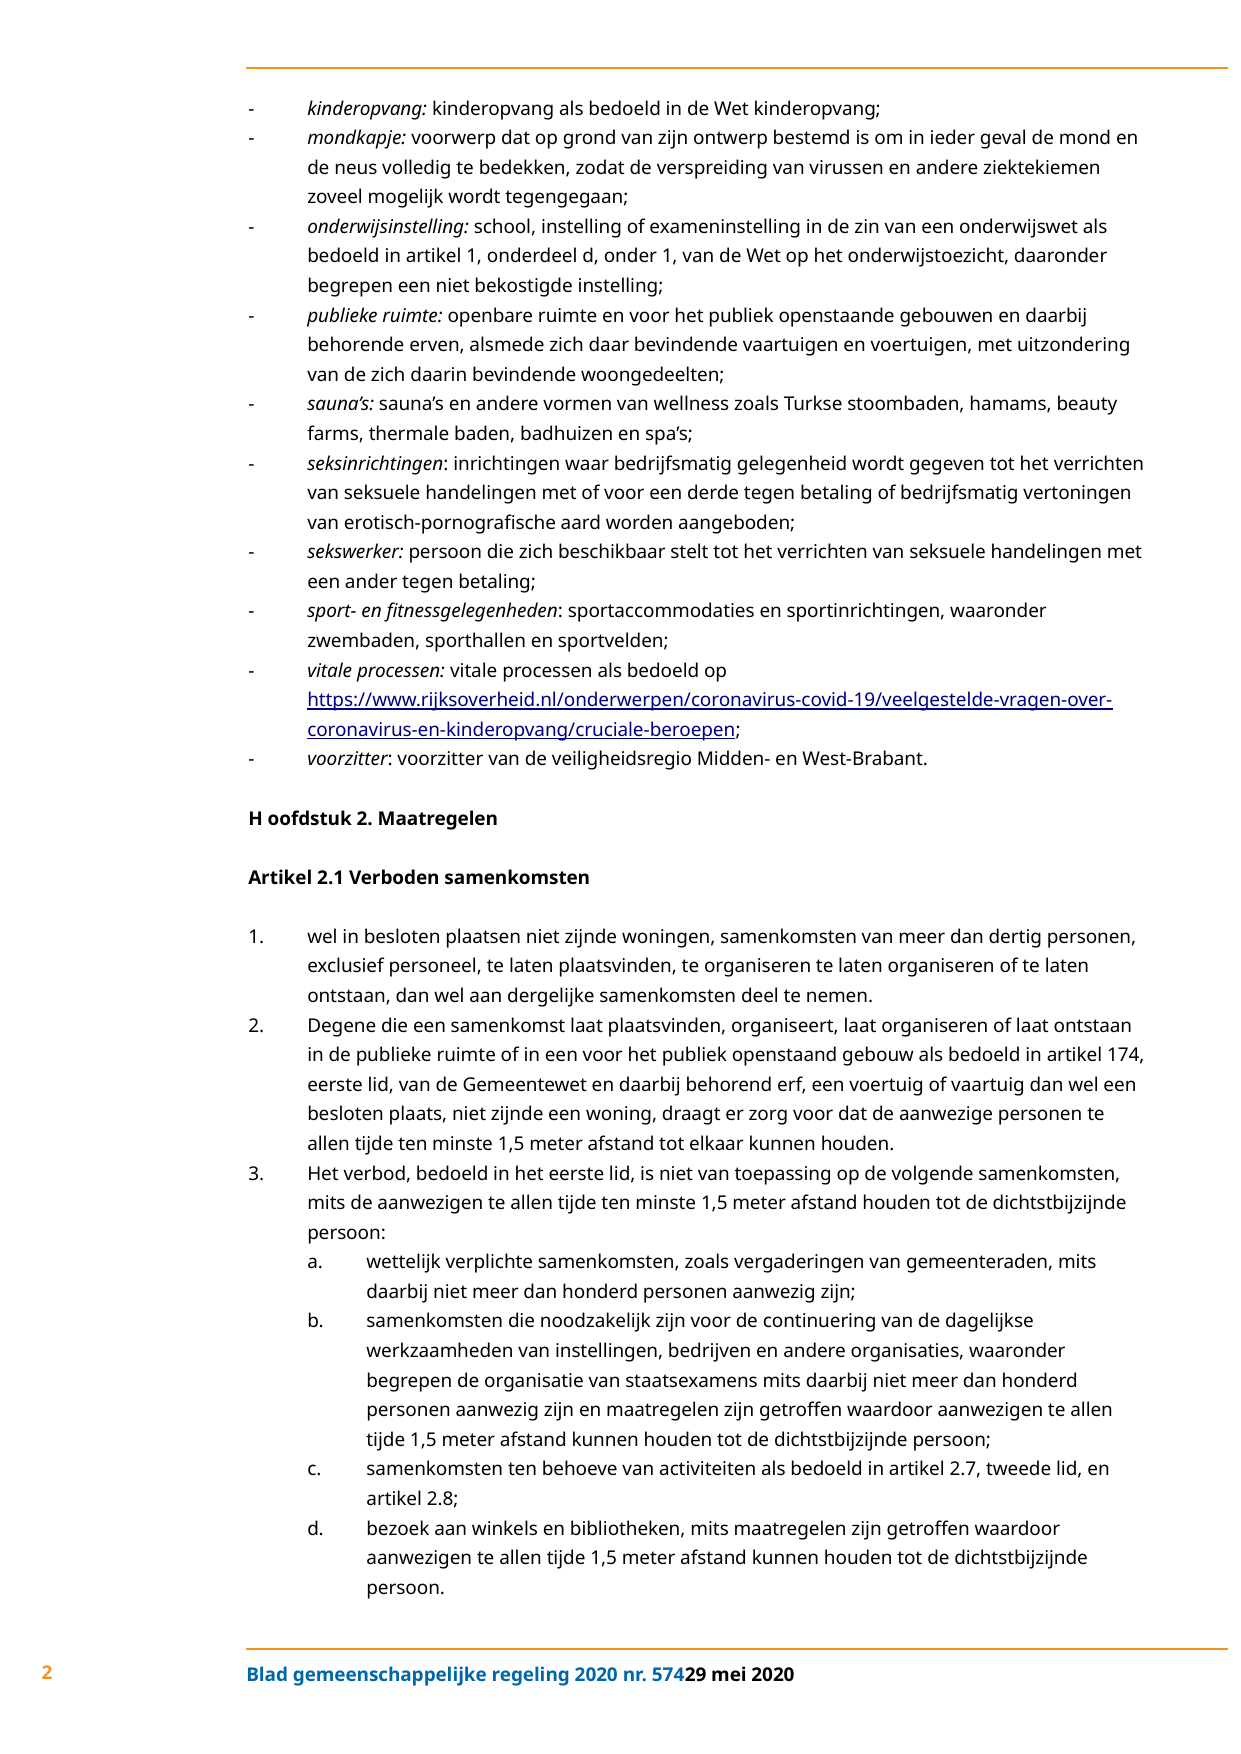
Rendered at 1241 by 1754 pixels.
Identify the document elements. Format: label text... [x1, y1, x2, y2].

list wel in besloten plaatsen niet zijnde woningen, samenkomsten van meer dan dertig personen, exclusief personeel, te laten plaatsvinden, te organiseren te laten organiseren of te laten ontstaan, dan wel aan dergelijke samenkomsten deel te nemen. [248, 923, 1152, 1008]
picture [41, 47, 231, 172]
list vitale processen: vitale processen als bedoeld op https://www.rijksoverheid.nl/onderwerpen/coronavirus-covid-19/veelgestelde-vragen-over-coronavirus-en-kinderopvang/cruciale-beroepen; [248, 657, 1152, 742]
list bezoek aan winkels en bibliotheken, mits maatregelen zijn getroffen waardoor aanwezigen te allen tijde 1,5 meter afstand kunnen houden tot de dichtstbijzijnde persoon. [307, 1515, 1152, 1600]
list kinderopvang: kinderopvang als bedoeld in de Wet kinderopvang; [248, 95, 1152, 121]
list seksinrichtingen: inrichtingen waar bedrijfsmatig gelegenheid wordt gegeven tot het verrichten van seksuele handelingen met of voor een derde tegen betaling of bedrijfsmatig vertoningen van erotisch-pornografische aard worden aangeboden; [248, 450, 1152, 535]
list samenkomsten ten behoeve van activiteiten als bedoeld in artikel 2.7, tweede lid, en artikel 2.8; [307, 1456, 1152, 1511]
list onderwijsinstelling: school, instelling of exameninstelling in de zin van een onderwijswet als bedoeld in artikel 1, onderdeel d, onder 1, van de Wet op het onderwijstoezicht, daaronder begrepen een niet bekostigde instelling; [248, 213, 1152, 298]
list Het verbod, bedoeld in het eerste lid, is niet van toepassing op de volgende samenkomsten, mits de aanwezigen te allen tijde ten minste 1,5 meter afstand houden tot de dichtstbijzijnde persoon: [248, 1160, 1152, 1245]
list Degene die een samenkomst laat plaatsvinden, organiseert, laat organiseren of laat ontstaan in de publieke ruimte of in een voor het publiek openstaand gebouw als bedoeld in artikel 174, eerste lid, van de Gemeentewet en daarbij behorend erf, een voertuig of vaartuig dan wel een besloten plaats, niet zijnde een woning, draagt er zorg voor dat de aanwezige personen te allen tijde ten minste 1,5 meter afstand tot elkaar kunnen houden. [248, 1012, 1152, 1156]
list samenkomsten die noodzakelijk zijn voor de continuering van de dagelijkse werkzaamheden van instellingen, bedrijven en andere organisaties, waaronder begrepen de organisatie van staatsexamens mits daarbij niet meer dan honderd personen aanwezig zijn en maatregelen zijn getroffen waardoor aanwezigen te allen tijde 1,5 meter afstand kunnen houden tot de dichtstbijzijnde persoon; [307, 1308, 1152, 1452]
list sport- en fitnessgelegenheden: sportaccommodaties en sportinrichtingen, waaronder zwembaden, sporthallen en sportvelden; [248, 598, 1152, 653]
list sekswerker: persoon die zich beschikbaar stelt tot het verrichten van seksuele handelingen met een ander tegen betaling; [248, 538, 1152, 594]
list publieke ruimte: openbare ruimte en voor het publiek openstaande gebouwen en daarbij behorende erven, alsmede zich daar bevindende vaartuigen en voertuigen, met uitzondering van de zich daarin bevindende woongedeelten; [248, 302, 1152, 387]
list sauna’s: sauna’s en andere vormen van wellness zoals Turkse stoombaden, hamams, beauty farms, thermale baden, badhuizen en spa’s; [248, 391, 1152, 446]
list wettelijk verplichte samenkomsten, zoals vergaderingen van gemeenteraden, mits daarbij niet meer dan honderd personen aanwezig zijn; [307, 1248, 1152, 1304]
list voorzitter: voorzitter van de veiligheidsregio Midden- en West-Brabant. [248, 746, 1152, 771]
text H oofdstuk 2. Maatregelen [248, 805, 1152, 831]
list mondkapje: voorwerp dat op grond van zijn ontwerp bestemd is om in ieder geval de mond en de neus volledig te bedekken, zodat de verspreiding van virussen en andere ziektekiemen zoveel mogelijk wordt tegengegaan; [248, 124, 1152, 209]
text Artikel 2.1 Verboden samenkomsten [248, 864, 1152, 890]
